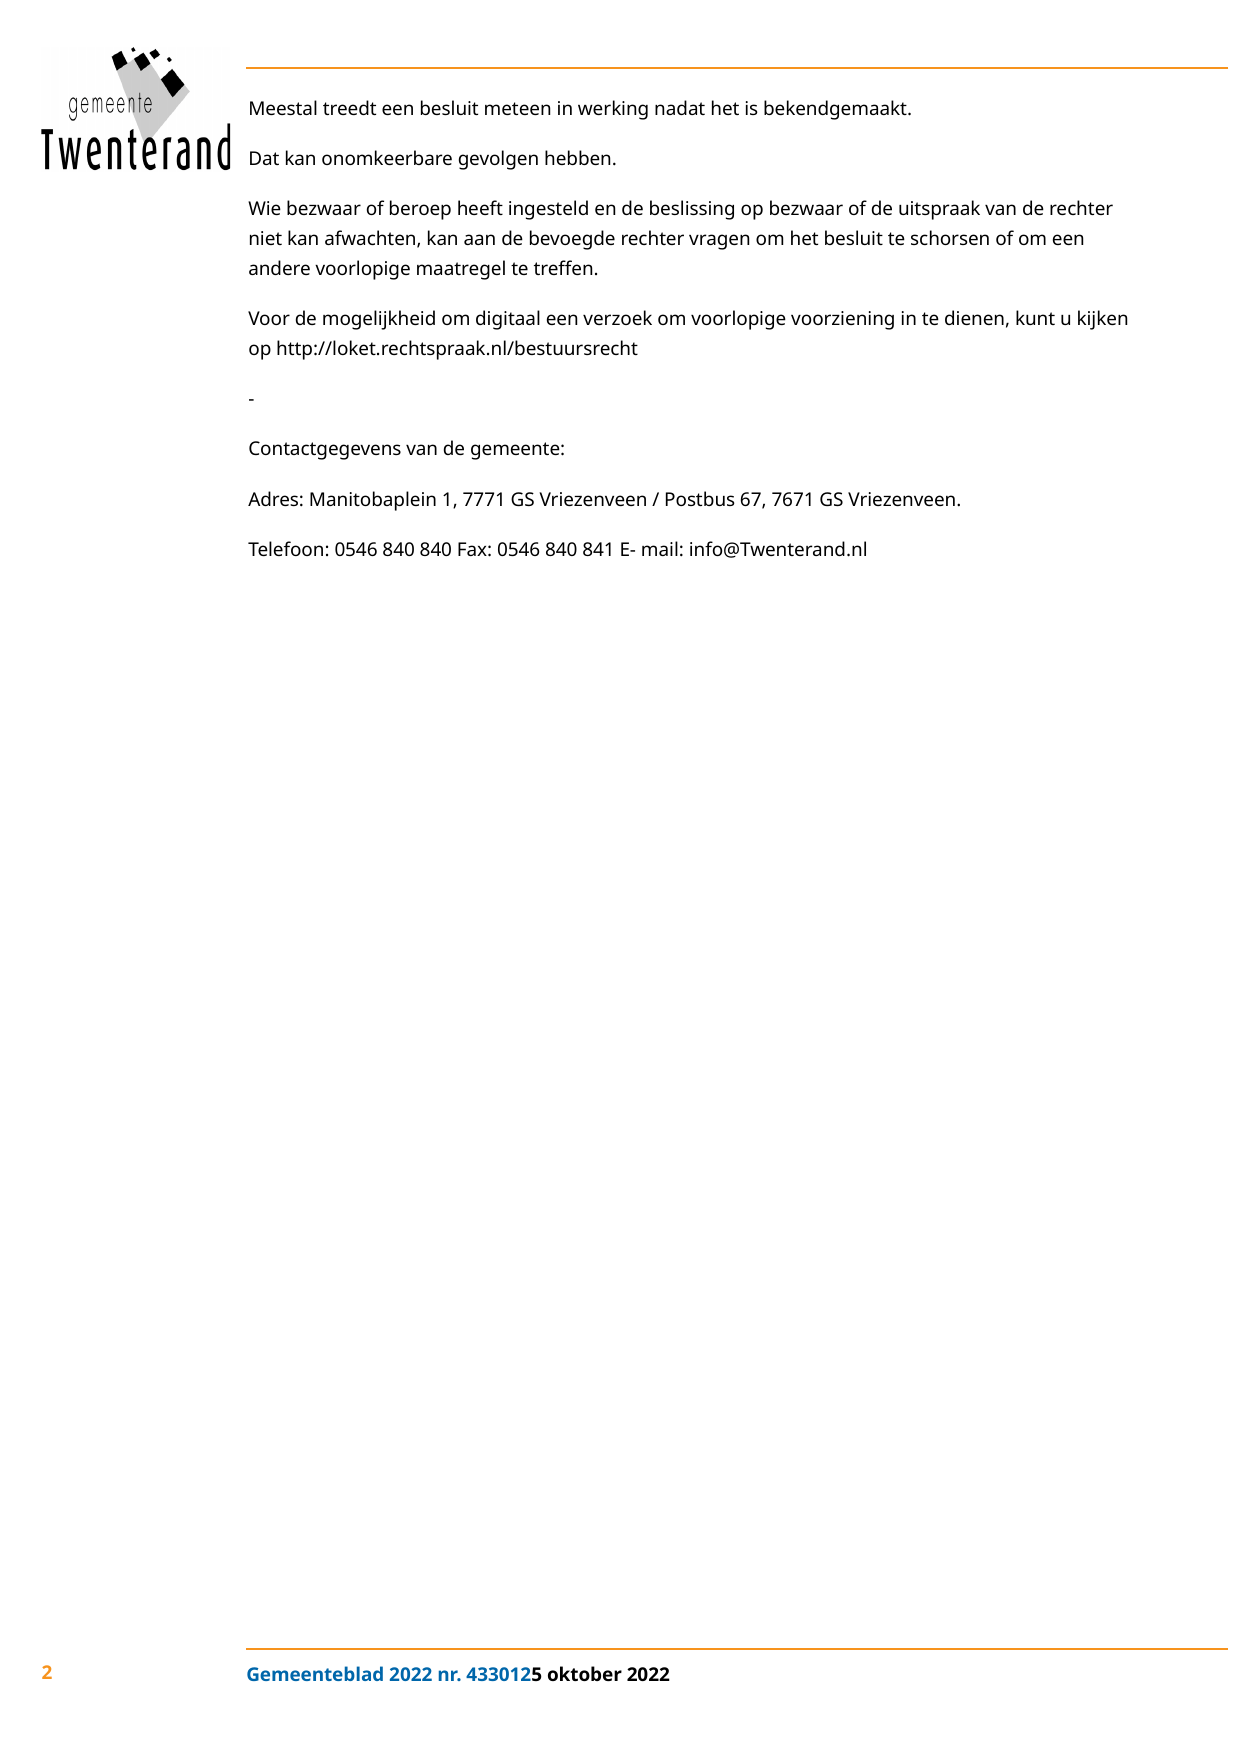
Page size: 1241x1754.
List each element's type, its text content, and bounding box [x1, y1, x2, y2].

text Dat kan onomkeerbare gevolgen hebben. [248, 145, 1152, 171]
text Adres: Manitobaplein 1, 7771 GS Vriezenveen / Postbus 67, 7671 GS Vriezenveen. [248, 486, 1152, 512]
text Telefoon: 0546 840 840 Fax: 0546 840 841 E- mail: info@Twenterand.nl [248, 536, 1152, 562]
text Meestal treedt een besluit meteen in werking nadat het is bekendgemaakt. [248, 95, 1152, 121]
text Wie bezwaar of beroep heeft ingesteld en de beslissing op bezwaar of de uitspraak van de rechter niet kan afwachten, kan aan de bevoegde rechter vragen om het besluit te schorsen of om een andere voorlopige maatregel te treffen. [248, 196, 1152, 281]
text Voor de mogelijkheid om digitaal een verzoek om voorlopige voorziening in te dienen, kunt u kijken op http://loket.rechtspraak.nl/bestuursrecht [248, 305, 1152, 361]
text Contactgegevens van de gemeente: [248, 436, 1152, 461]
text - [248, 385, 1152, 411]
picture [41, 47, 231, 172]
